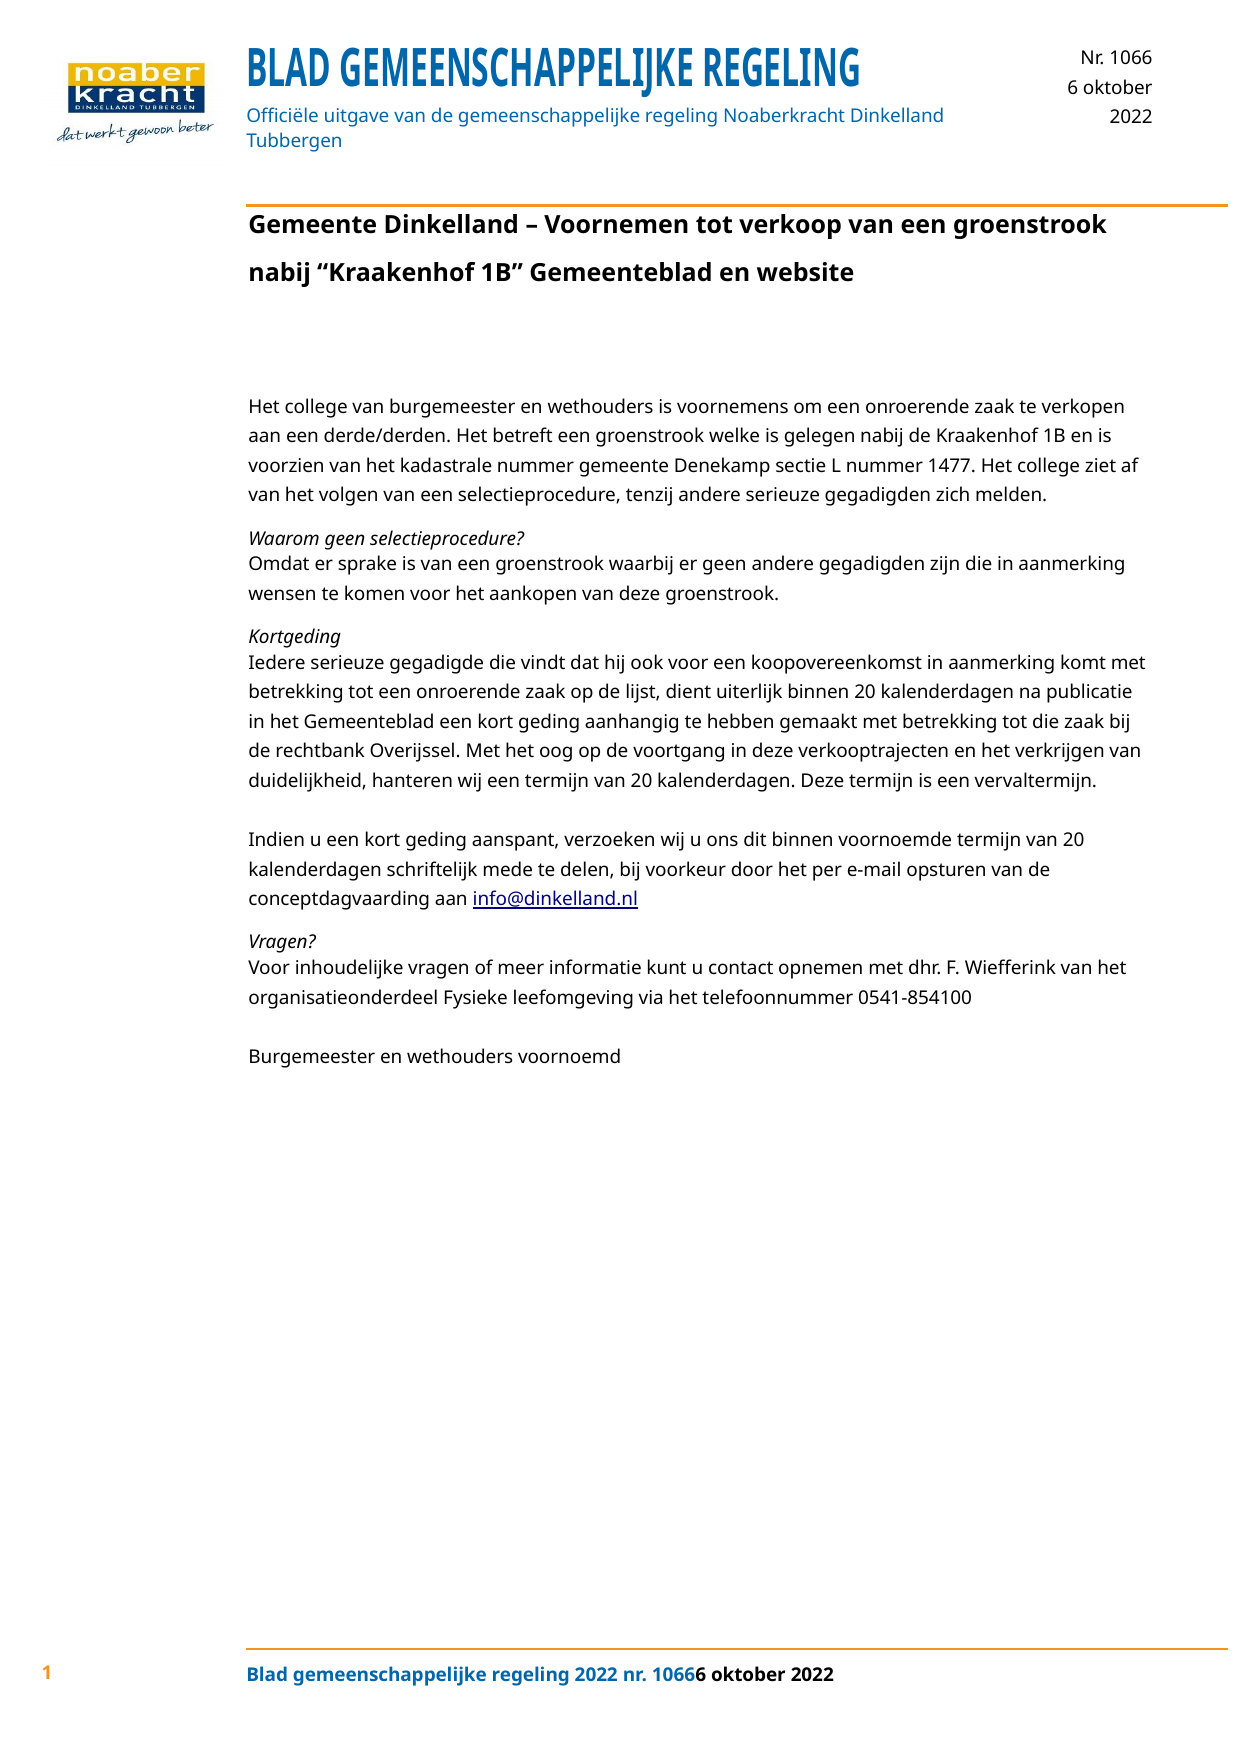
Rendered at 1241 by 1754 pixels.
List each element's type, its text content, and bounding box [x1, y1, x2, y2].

text Kortgeding [248, 623, 1152, 649]
text Het college van burgemeester en wethouders is voornemens om een onroerende zaak te verkopen aan een derde/derden. Het betreft een groenstrook welke is gelegen nabij de Kraakenhof 1B en is voorzien van het kadastrale nummer gemeente Denekamp sectie L nummer 1477. Het college ziet af van het volgen van een selectieprocedure, tenzij andere serieuze gegadigden zich melden. [248, 393, 1152, 507]
text Indien u een kort geding aanspant, verzoeken wij u ons dit binnen voornoemde termijn van 20 kalenderdagen schriftelijk mede te delen, bij voorkeur door het per e-mail opsturen van de conceptdagvaarding aan info@dinkelland.nl [248, 826, 1152, 911]
text Burgemeester en wethouders voornoemd [248, 1043, 1152, 1069]
text Omdat er sprake is van een groenstrook waarbij er geen andere gegadigden zijn die in aanmerking wensen te komen voor het aankopen van deze groenstrook. [248, 551, 1152, 606]
text Voor inhoudelijke vragen of meer informatie kunt u contact opnemen met dhr. F. Wiefferink van het organisatieonderdeel Fysieke leefomgeving via het telefoonnummer 0541-854100 [248, 954, 1152, 1010]
text Waarom geen selectieprocedure? [248, 525, 1152, 551]
text Iedere serieuze gegadigde die vindt dat hij ook voor een koopovereenkomst in aanmerking komt met betrekking tot een onroerende zaak op de lijst, dient uiterlijk binnen 20 kalenderdagen na publicatie in het Gemeenteblad een kort geding aanhangig te hebben gemaakt met betrekking tot die zaak bij de rechtbank Overijssel. Met het oog op de voortgang in deze verkooptrajecten en het verkrijgen van duidelijkheid, hanteren wij een termijn van 20 kalenderdagen. Deze termijn is een vervaltermijn. [248, 649, 1152, 793]
text Gemeente Dinkelland – Voornemen tot verkoop van een groenstrook nabij “Kraakenhof 1B” Gemeenteblad en website [248, 207, 1152, 288]
text Vragen? [248, 929, 1152, 954]
picture [41, 47, 231, 172]
